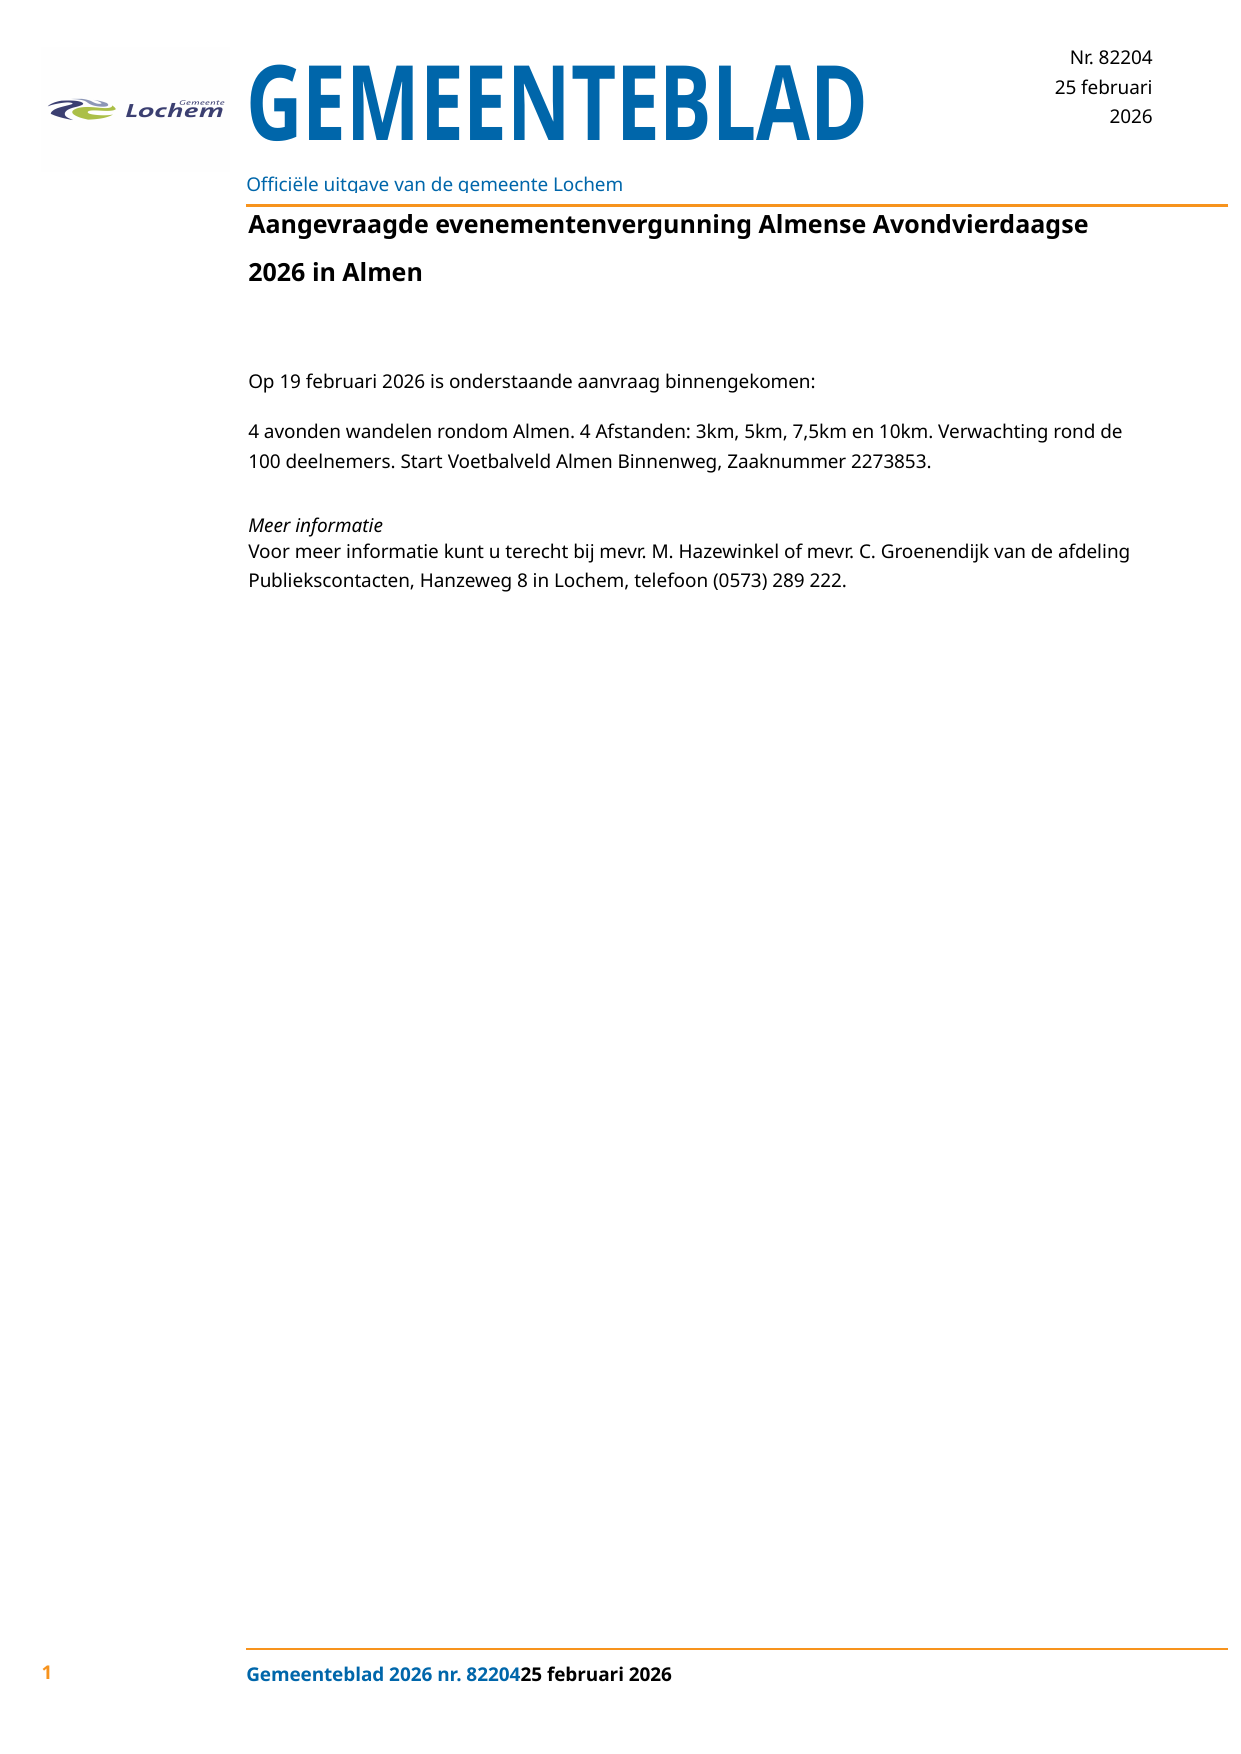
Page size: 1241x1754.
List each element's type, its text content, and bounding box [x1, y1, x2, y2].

text Aangevraagde evenementenvergunning Almense Avondvierdaagse 2026 in Almen [248, 207, 1152, 288]
picture [41, 47, 231, 172]
text Voor meer informatie kunt u terecht bij mevr. M. Hazewinkel of mevr. C. Groenendijk van de afdeling Publiekscontacten, Hanzeweg 8 in Lochem, telefoon (0573) 289 222. [248, 538, 1152, 593]
text Meer informatie [248, 512, 1152, 538]
text 4 avonden wandelen rondom Almen. 4 Afstanden: 3km, 5km, 7,5km en 10km. Verwachting rond de 100 deelnemers. Start Voetbalveld Almen Binnenweg, Zaaknummer 2273853. [248, 419, 1152, 474]
text Op 19 februari 2026 is onderstaande aanvraag binnengekomen: [248, 368, 1152, 394]
